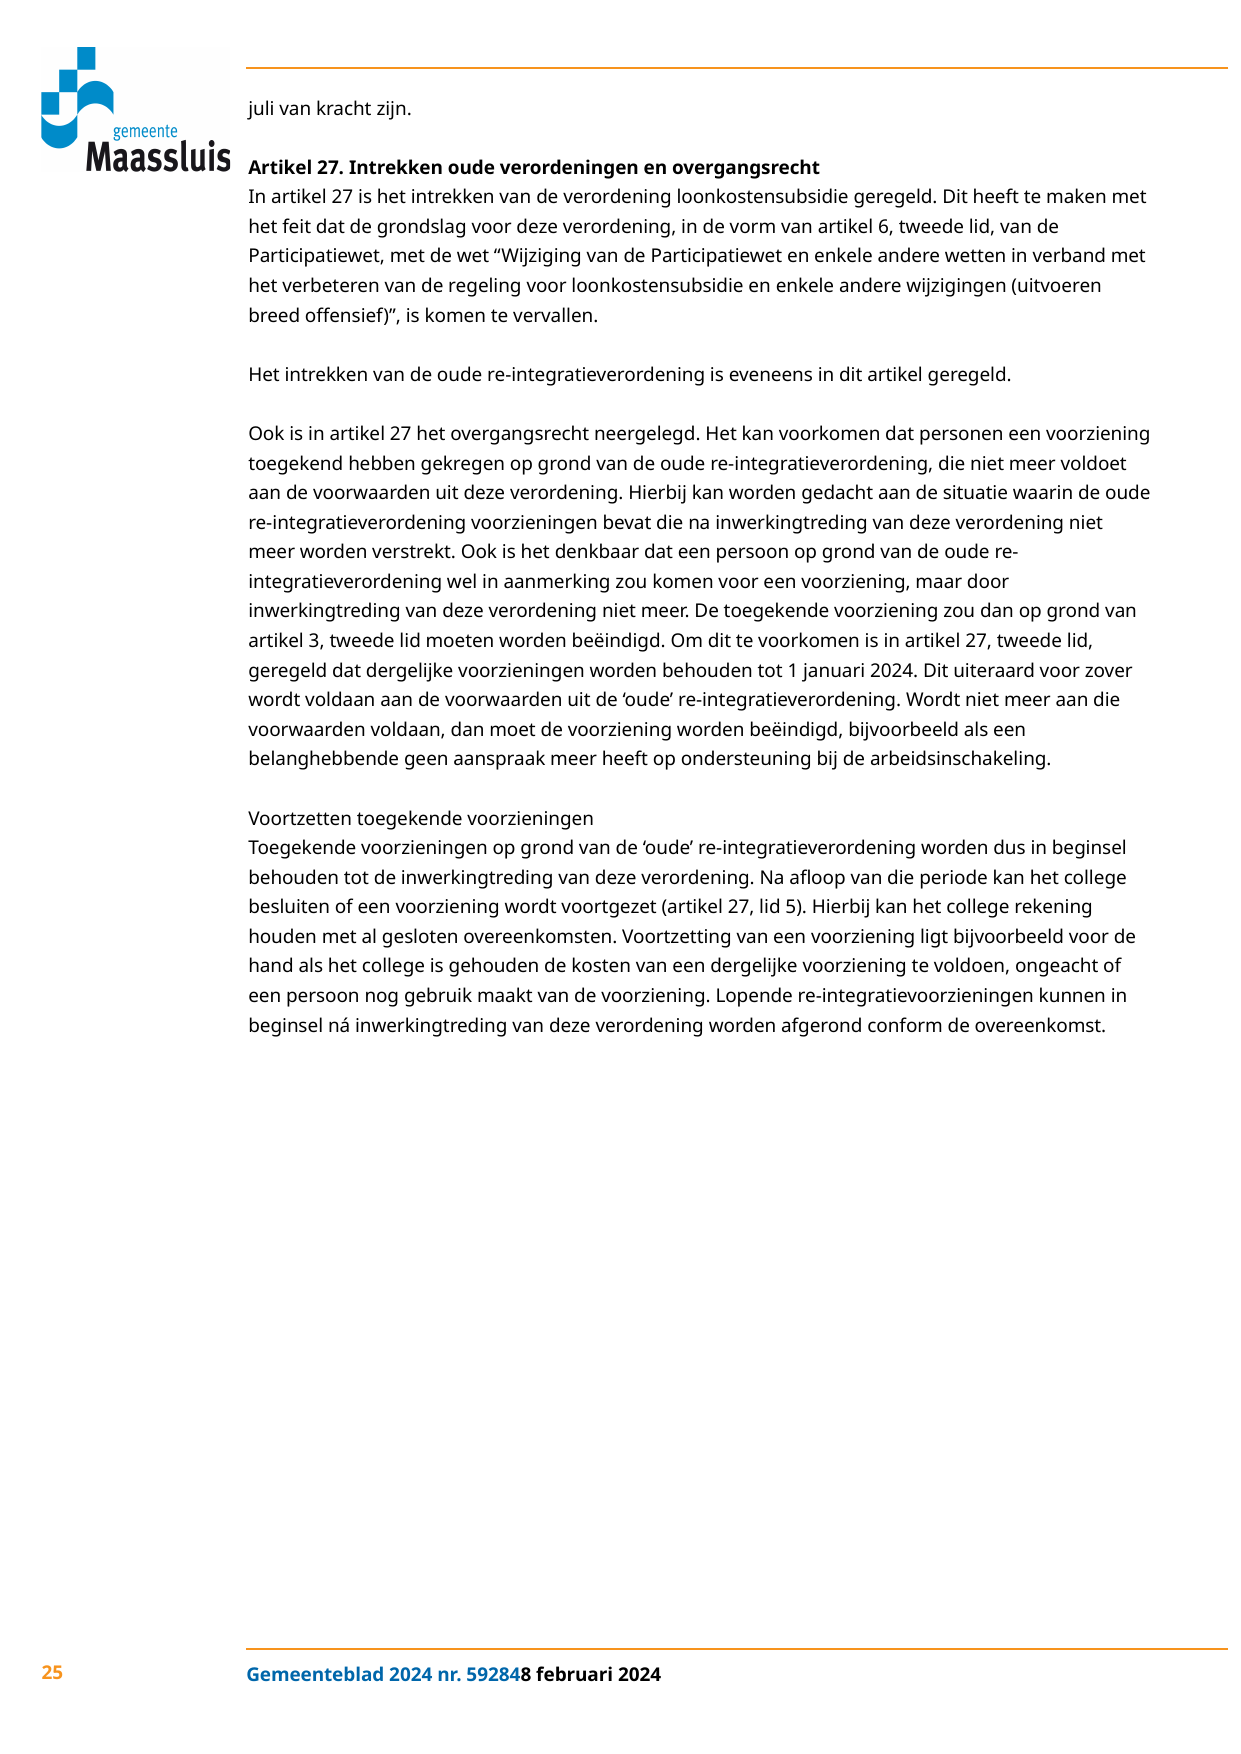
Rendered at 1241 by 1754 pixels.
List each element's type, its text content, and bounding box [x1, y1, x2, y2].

text Ook is in artikel 27 het overgangsrecht neergelegd. Het kan voorkomen dat personen een voorziening toegekend hebben gekregen op grond van de oude re-integratieverordening, die niet meer voldoet aan de voorwaarden uit deze verordening. Hierbij kan worden gedacht aan de situatie waarin de oude re-integratieverordening voorzieningen bevat die na inwerkingtreding van deze verordening niet meer worden verstrekt. Ook is het denkbaar dat een persoon op grond van de oude re-integratieverordening wel in aanmerking zou komen voor een voorziening, maar door inwerkingtreding van deze verordening niet meer. De toegekende voorziening zou dan op grond van artikel 3, tweede lid moeten worden beëindigd. Om dit te voorkomen is in artikel 27, tweede lid, geregeld dat dergelijke voorzieningen worden behouden tot 1 januari 2024. Dit uiteraard voor zover wordt voldaan aan de voorwaarden uit de ‘oude’ re-integratieverordening. Wordt niet meer aan die voorwaarden voldaan, dan moet de voorziening worden beëindigd, bijvoorbeeld als een belanghebbende geen aanspraak meer heeft op ondersteuning bij de arbeidsinschakeling. [248, 420, 1152, 771]
text Toegekende voorzieningen op grond van de ‘oude’ re-integratieverordening worden dus in beginsel behouden tot de inwerkingtreding van deze verordening. Na afloop van die periode kan het college besluiten of een voorziening wordt voortgezet (artikel 27, lid 5). Hierbij kan het college rekening houden met al gesloten overeenkomsten. Voortzetting van een voorziening ligt bijvoorbeeld voor de hand als het college is gehouden de kosten van een dergelijke voorziening te voldoen, ongeacht of een persoon nog gebruik maakt van de voorziening. Lopende re-integratievoorzieningen kunnen in beginsel ná inwerkingtreding van deze verordening worden afgerond conform de overeenkomst. [248, 834, 1152, 1038]
picture [41, 47, 77, 92]
text Voortzetten toegekende voorzieningen [248, 805, 1152, 831]
text juli van kracht zijn. [248, 95, 1152, 121]
text In artikel 27 is het intrekken van de verordening loonkostensubsidie geregeld. Dit heeft te maken met het feit dat de grondslag voor deze verordening, in de vorm van artikel 6, tweede lid, van de Participatiewet, met de wet “Wijziging van de Participatiewet en enkele andere wetten in verband met het verbeteren van de regeling voor loonkostensubsidie en enkele andere wijzigingen (uitvoeren breed offensief)”, is komen te vervallen. [248, 183, 1152, 328]
text Het intrekken van de oude re-integratieverordening is eveneens in dit artikel geregeld. [248, 361, 1152, 387]
picture [41, 47, 231, 172]
text Artikel 27. Intrekken oude verordeningen en overgangsrecht [248, 154, 1152, 180]
